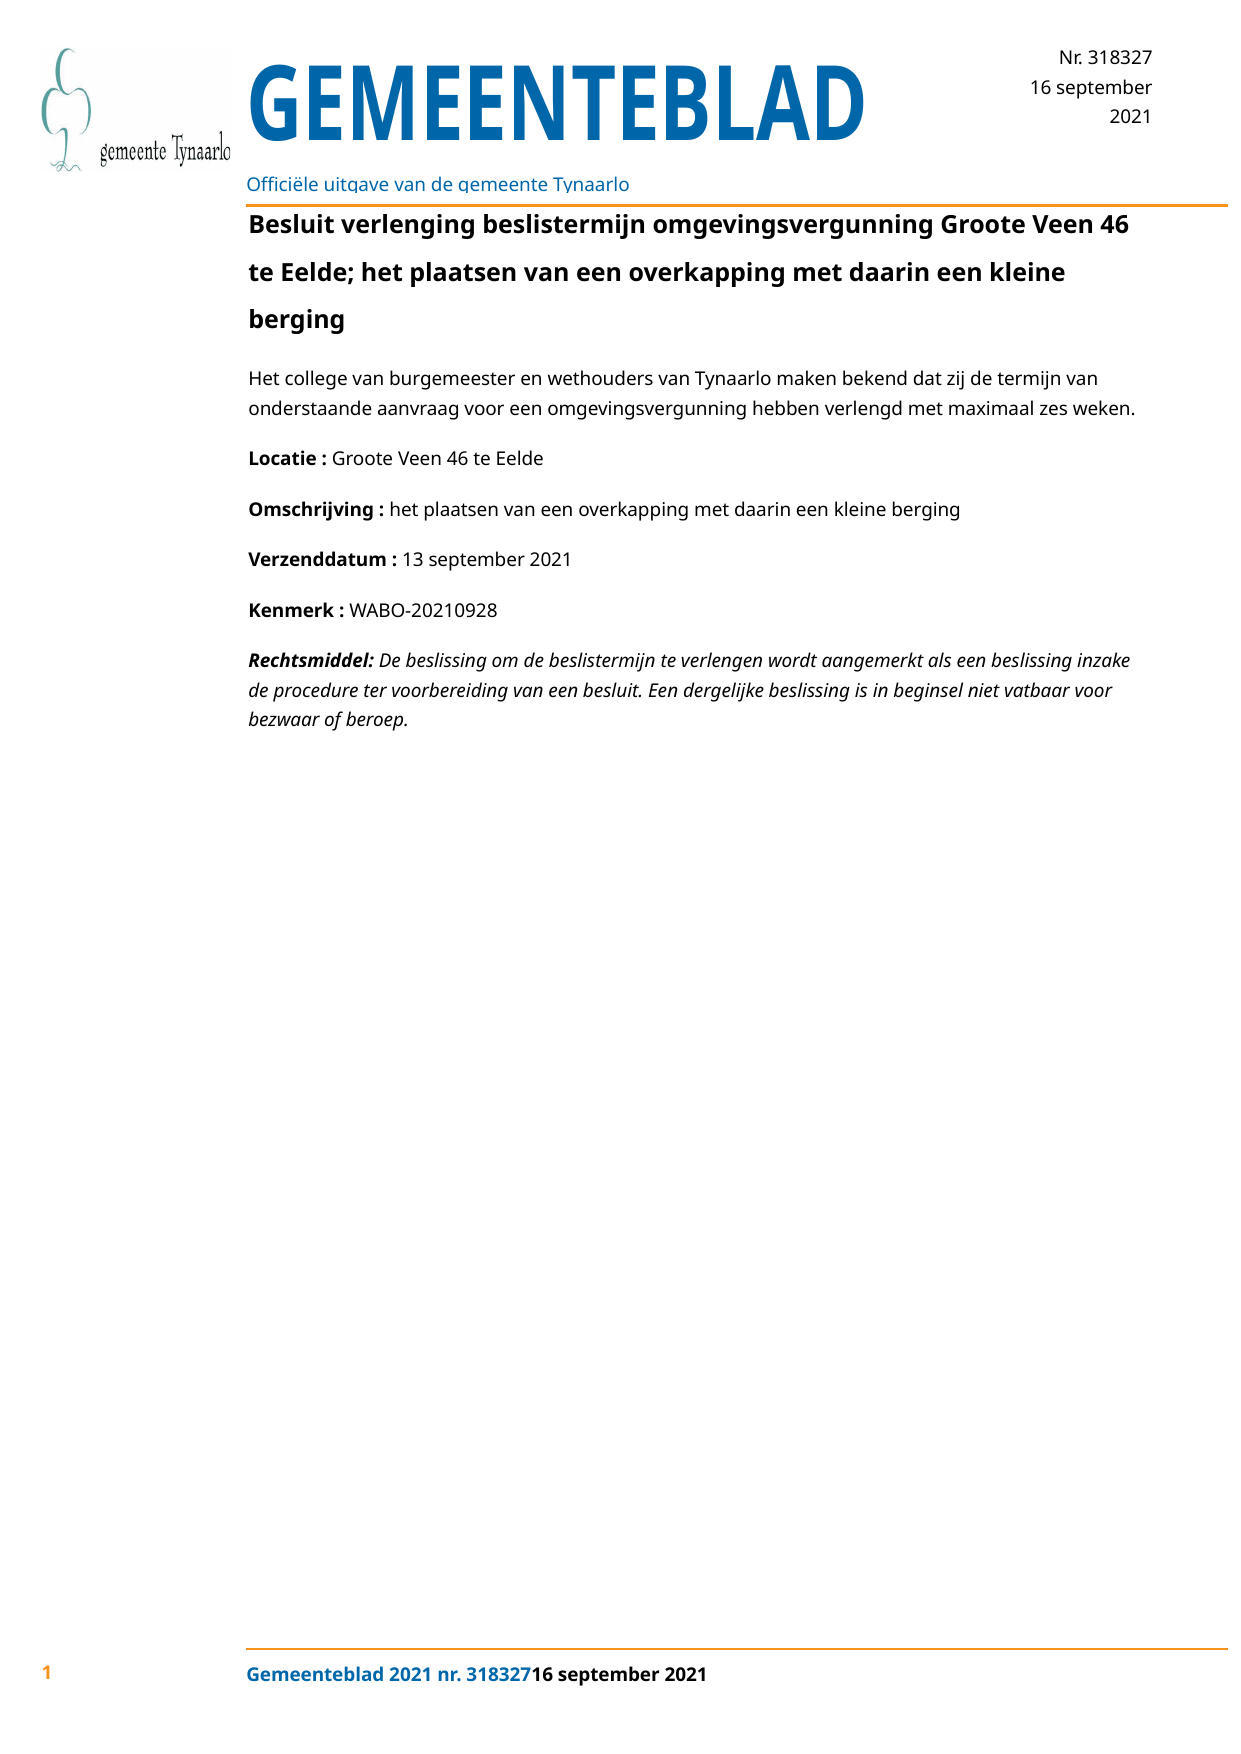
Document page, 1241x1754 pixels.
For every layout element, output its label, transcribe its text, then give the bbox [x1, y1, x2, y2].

text Besluit verlenging beslistermijn omgevingsvergunning Groote Veen 46 te Eelde; het plaatsen van een overkapping met daarin een kleine berging [248, 207, 1152, 336]
text Verzenddatum : 13 september 2021 [248, 546, 1152, 572]
text Kenmerk : WABO-20210928 [248, 597, 1152, 622]
text Het college van burgemeester en wethouders van Tynaarlo maken bekend dat zij de termijn van onderstaande aanvraag voor een omgevingsvergunning hebben verlengd met maximaal zes weken. [248, 366, 1152, 421]
text Locatie : Groote Veen 46 te Eelde [248, 446, 1152, 471]
text Omschrijving : het plaatsen van een overkapping met daarin een kleine berging [248, 496, 1152, 522]
picture [41, 47, 231, 172]
text Rechtsmiddel: De beslissing om de beslistermijn te verlengen wordt aangemerkt als een beslissing inzake de procedure ter voorbereiding van een besluit. Een dergelijke beslissing is in beginsel niet vatbaar voor bezwaar of beroep. [248, 647, 1152, 732]
